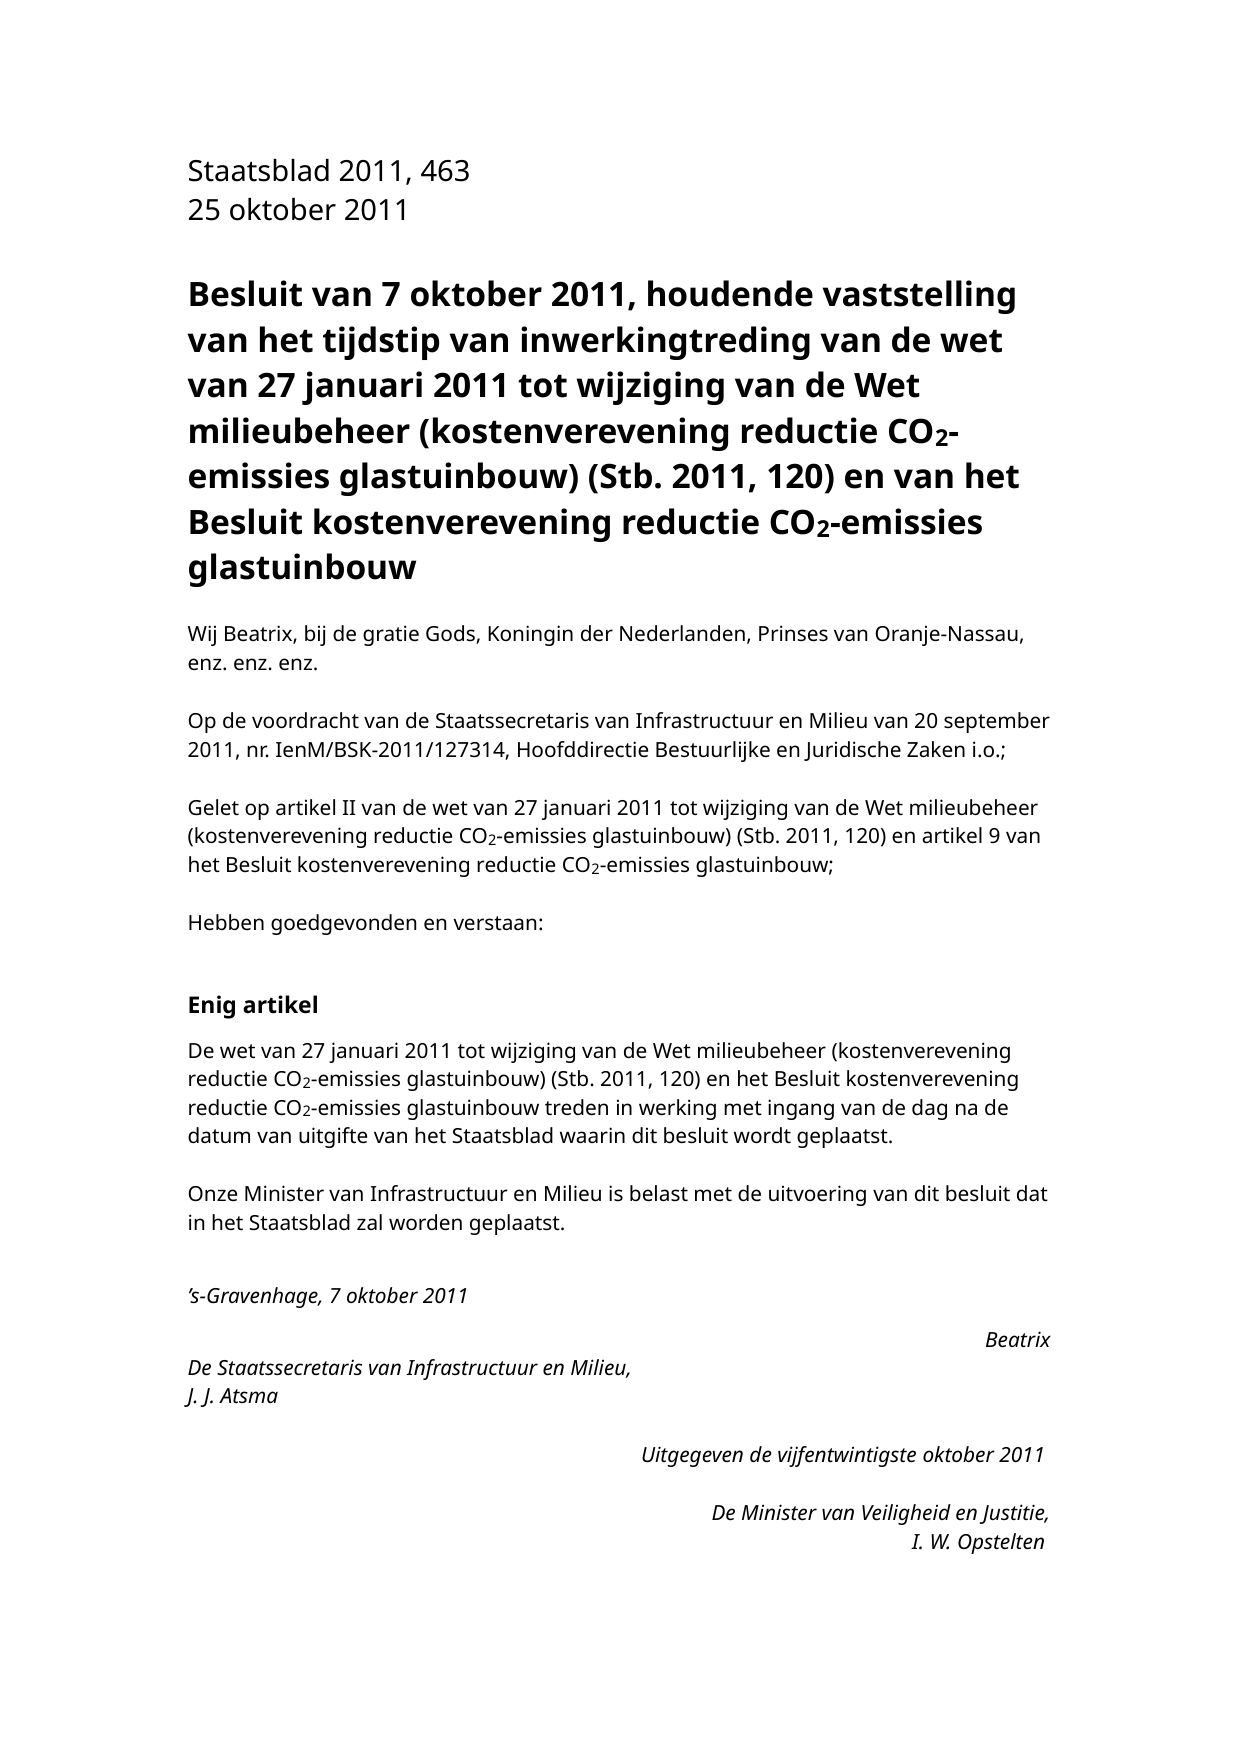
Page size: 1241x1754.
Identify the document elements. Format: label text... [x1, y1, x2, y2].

text Wij Beatrix, bij de gratie Gods, Koningin der Nederlanden, Prinses van Oranje-Nassau, enz. enz. enz. [187, 619, 1053, 676]
text De wet van 27 januari 2011 tot wijziging van de Wet milieubeheer (kostenverevening reductie CO2-emissies glastuinbouw) (Stb. 2011, 120) en het Besluit kostenverevening reductie CO2-emissies glastuinbouw treden in werking met ingang van de dag na de datum van uitgifte van het Staatsblad waarin dit besluit wordt geplaatst. [187, 1036, 1053, 1149]
text Beatrix [187, 1325, 1053, 1353]
text Staatsblad 2011, 463 [187, 150, 1053, 190]
text Op de voordracht van de Staatssecretaris van Infrastructuur en Milieu van 20 september 2011, nr. IenM/BSK-2011/127314, Hoofddirectie Bestuurlijke en Juridische Zaken i.o.; [187, 706, 1053, 763]
text Onze Minister van Infrastructuur en Milieu is belast met de uitvoering van dit besluit dat in het Staatsblad zal worden geplaatst. [187, 1179, 1053, 1236]
text De Minister van Veiligheid en Justitie, [187, 1498, 1053, 1527]
text Uitgegeven de vijfentwintigste oktober 2011 [187, 1440, 1053, 1468]
text 25 oktober 2011 [187, 190, 1053, 229]
text Hebben goedgevonden en verstaan: [187, 908, 1053, 937]
text ’s-Gravenhage, 7 oktober 2011 [187, 1281, 1053, 1310]
text I. W. Opstelten [187, 1527, 1053, 1555]
text J. J. Atsma [187, 1382, 1053, 1410]
text Gelet op artikel II van de wet van 27 januari 2011 tot wijziging van de Wet milieubeheer (kostenverevening reductie CO2-emissies glastuinbouw) (Stb. 2011, 120) en artikel 9 van het Besluit kostenverevening reductie CO2-emissies glastuinbouw; [187, 793, 1053, 878]
text De Staatssecretaris van Infrastructuur en Milieu, [187, 1353, 1053, 1382]
subtitle Enig artikel [187, 989, 1053, 1021]
subtitle Besluit van 7 oktober 2011, houdende vaststelling van het tijdstip van inwerkingtreding van de wet van 27 januari 2011 tot wijziging van de Wet milieubeheer (kostenverevening reductie CO2-emissies glastuinbouw) (Stb. 2011, 120) en van het Besluit kostenverevening reductie CO2-emissies glastuinbouw [187, 271, 1053, 589]
